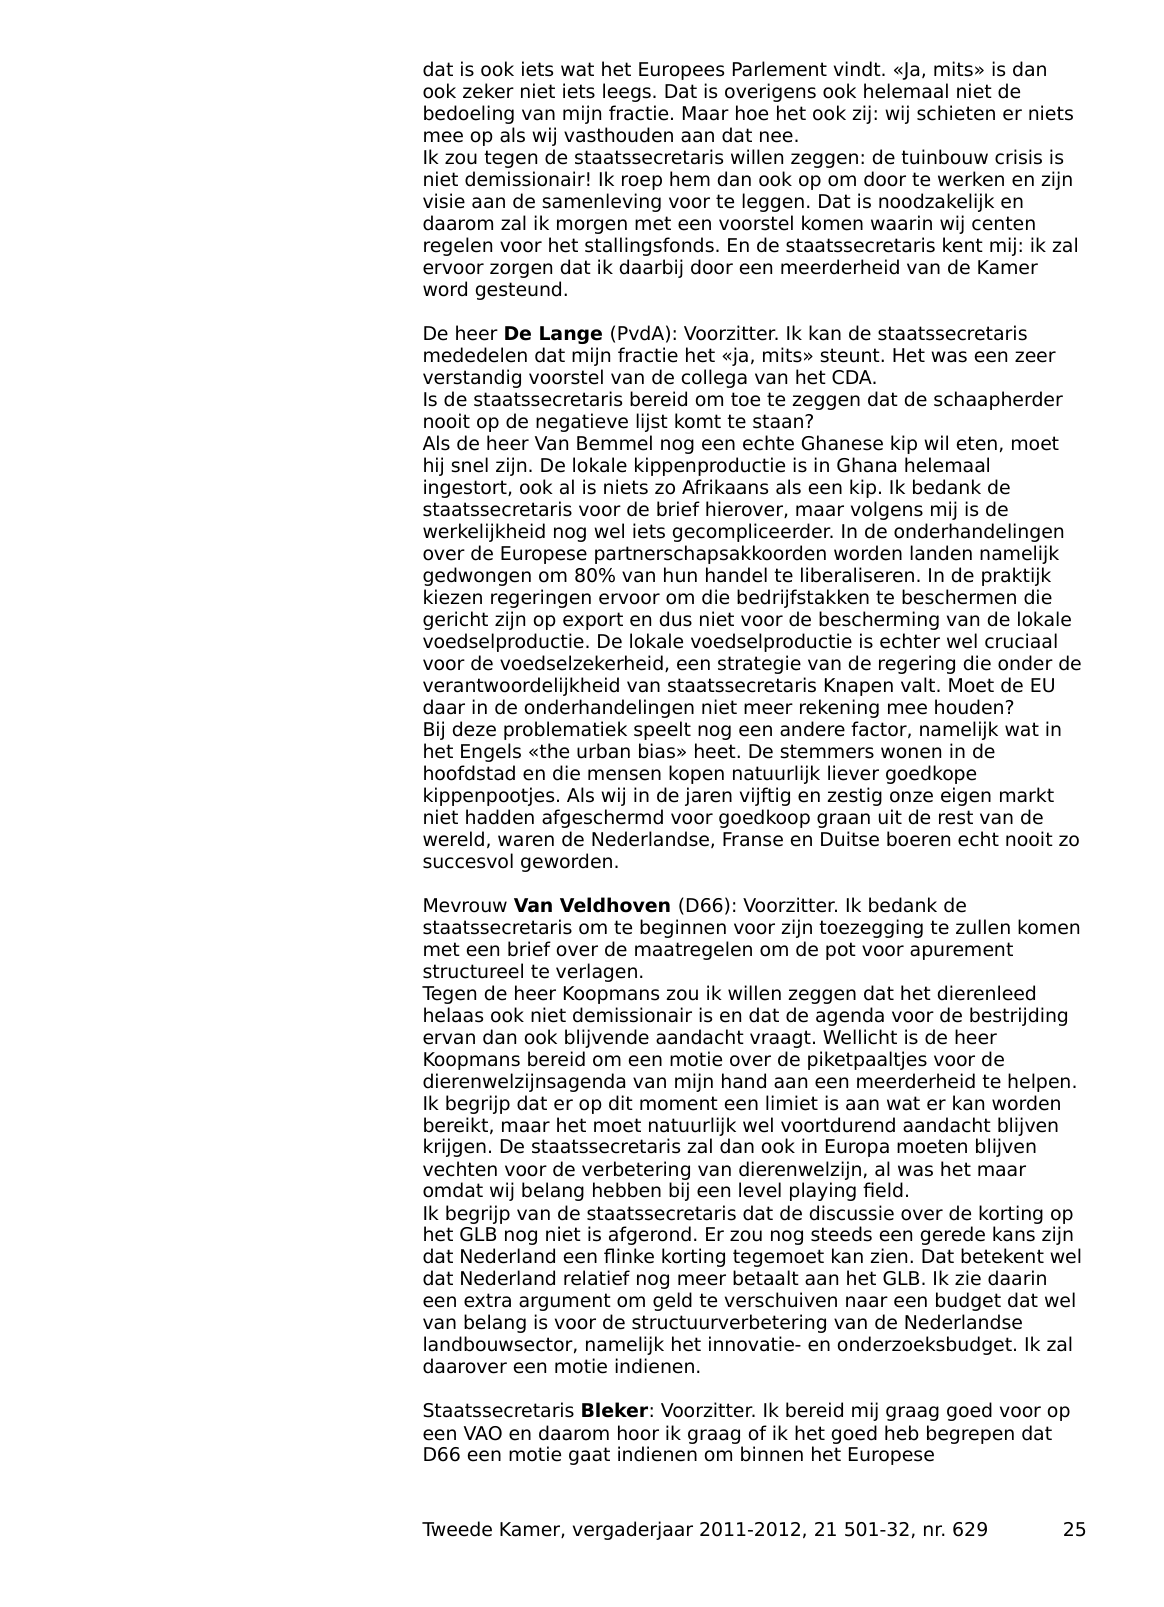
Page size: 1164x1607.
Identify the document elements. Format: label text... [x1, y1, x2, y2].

text Tegen de heer Koopmans zou ik willen zeggen dat het dierenleed helaas ook niet demissionair is en dat de agenda voor de bestrijding ervan dan ook blijvende aandacht vraagt. Wellicht is de heer Koopmans bereid om een motie over de piketpaaltjes voor de dierenwelzijnsagenda van mijn hand aan een meerderheid te helpen. Ik begrijp dat er op dit moment een limiet is aan wat er kan worden bereikt, maar het moet natuurlijk wel voortdurend aandacht blijven krijgen. De staatssecretaris zal dan ook in Europa moeten blijven vechten voor de verbetering van dierenwelzijn, al was het maar omdat wij belang hebben bij een level playing field. [422, 983, 1087, 1202]
text Bij deze problematiek speelt nog een andere factor, namelijk wat in het Engels «the urban bias» heet. De stemmers wonen in de hoofdstad en die mensen kopen natuurlijk liever goedkope kippenpootjes. Als wij in de jaren vijftig en zestig onze eigen markt niet hadden afgeschermd voor goedkoop graan uit de rest van de wereld, waren de Nederlandse, Franse en Duitse boeren echt nooit zo succesvol geworden. [422, 719, 1087, 872]
text Als de heer Van Bemmel nog een echte Ghanese kip wil eten, moet hij snel zijn. De lokale kippenproductie is in Ghana helemaal ingestort, ook al is niets zo Afrikaans als een kip. Ik bedank de staatssecretaris voor de brief hierover, maar volgens mij is de werkelijkheid nog wel iets gecompliceerder. In de onderhandelingen over de Europese partnerschapsakkoorden worden landen namelijk gedwongen om 80% van hun handel te liberaliseren. In de praktijk kiezen regeringen ervoor om die bedrijfstakken te beschermen die gericht zijn op export en dus niet voor de bescherming van de lokale voedselproductie. De lokale voedselproductie is echter wel cruciaal voor de voedselzekerheid, een strategie van de regering die onder de verantwoordelijkheid van staatssecretaris Knapen valt. Moet de EU daar in de onderhandelingen niet meer rekening mee houden? [422, 433, 1087, 719]
text Is de staatssecretaris bereid om toe te zeggen dat de schaapherder nooit op de negatieve lijst komt te staan? [422, 389, 1087, 433]
text Mevrouw Van Veldhoven (D66): Voorzitter. Ik bedank de staatssecretaris om te beginnen voor zijn toezegging te zullen komen met een brief over de maatregelen om de pot voor apurement structureel te verlagen. [422, 895, 1087, 983]
text Ik zou tegen de staatssecretaris willen zeggen: de tuinbouw crisis is niet demissionair! Ik roep hem dan ook op om door te werken en zijn visie aan de samenleving voor te leggen. Dat is noodzakelijk en daarom zal ik morgen met een voorstel komen waarin wij centen regelen voor het stallingsfonds. En de staatssecretaris kent mij: ik zal ervoor zorgen dat ik daarbij door een meerderheid van de Kamer word gesteund. [422, 147, 1087, 301]
text dat is ook iets wat het Europees Parlement vindt. «Ja, mits» is dan ook zeker niet iets leegs. Dat is overigens ook helemaal niet de bedoeling van mijn fractie. Maar hoe het ook zij: wij schieten er niets mee op als wij vasthouden aan dat nee. [422, 59, 1087, 147]
text De heer De Lange (PvdA): Voorzitter. Ik kan de staatssecretaris mededelen dat mijn fractie het «ja, mits» steunt. Het was een zeer verstandig voorstel van de collega van het CDA. [422, 323, 1087, 389]
text Ik begrijp van de staatssecretaris dat de discussie over de korting op het GLB nog niet is afgerond. Er zou nog steeds een gerede kans zijn dat Nederland een flinke korting tegemoet kan zien. Dat betekent wel dat Nederland relatief nog meer betaalt aan het GLB. Ik zie daarin een extra argument om geld te verschuiven naar een budget dat wel van belang is voor de structuurverbetering van de Nederlandse landbouwsector, namelijk het innovatie- en onderzoeksbudget. Ik zal daarover een motie indienen. [422, 1202, 1087, 1378]
text Staatssecretaris Bleker: Voorzitter. Ik bereid mij graag goed voor op een VAO en daarom hoor ik graag of ik het goed heb begrepen dat D66 een motie gaat indienen om binnen het Europese [422, 1400, 1087, 1466]
